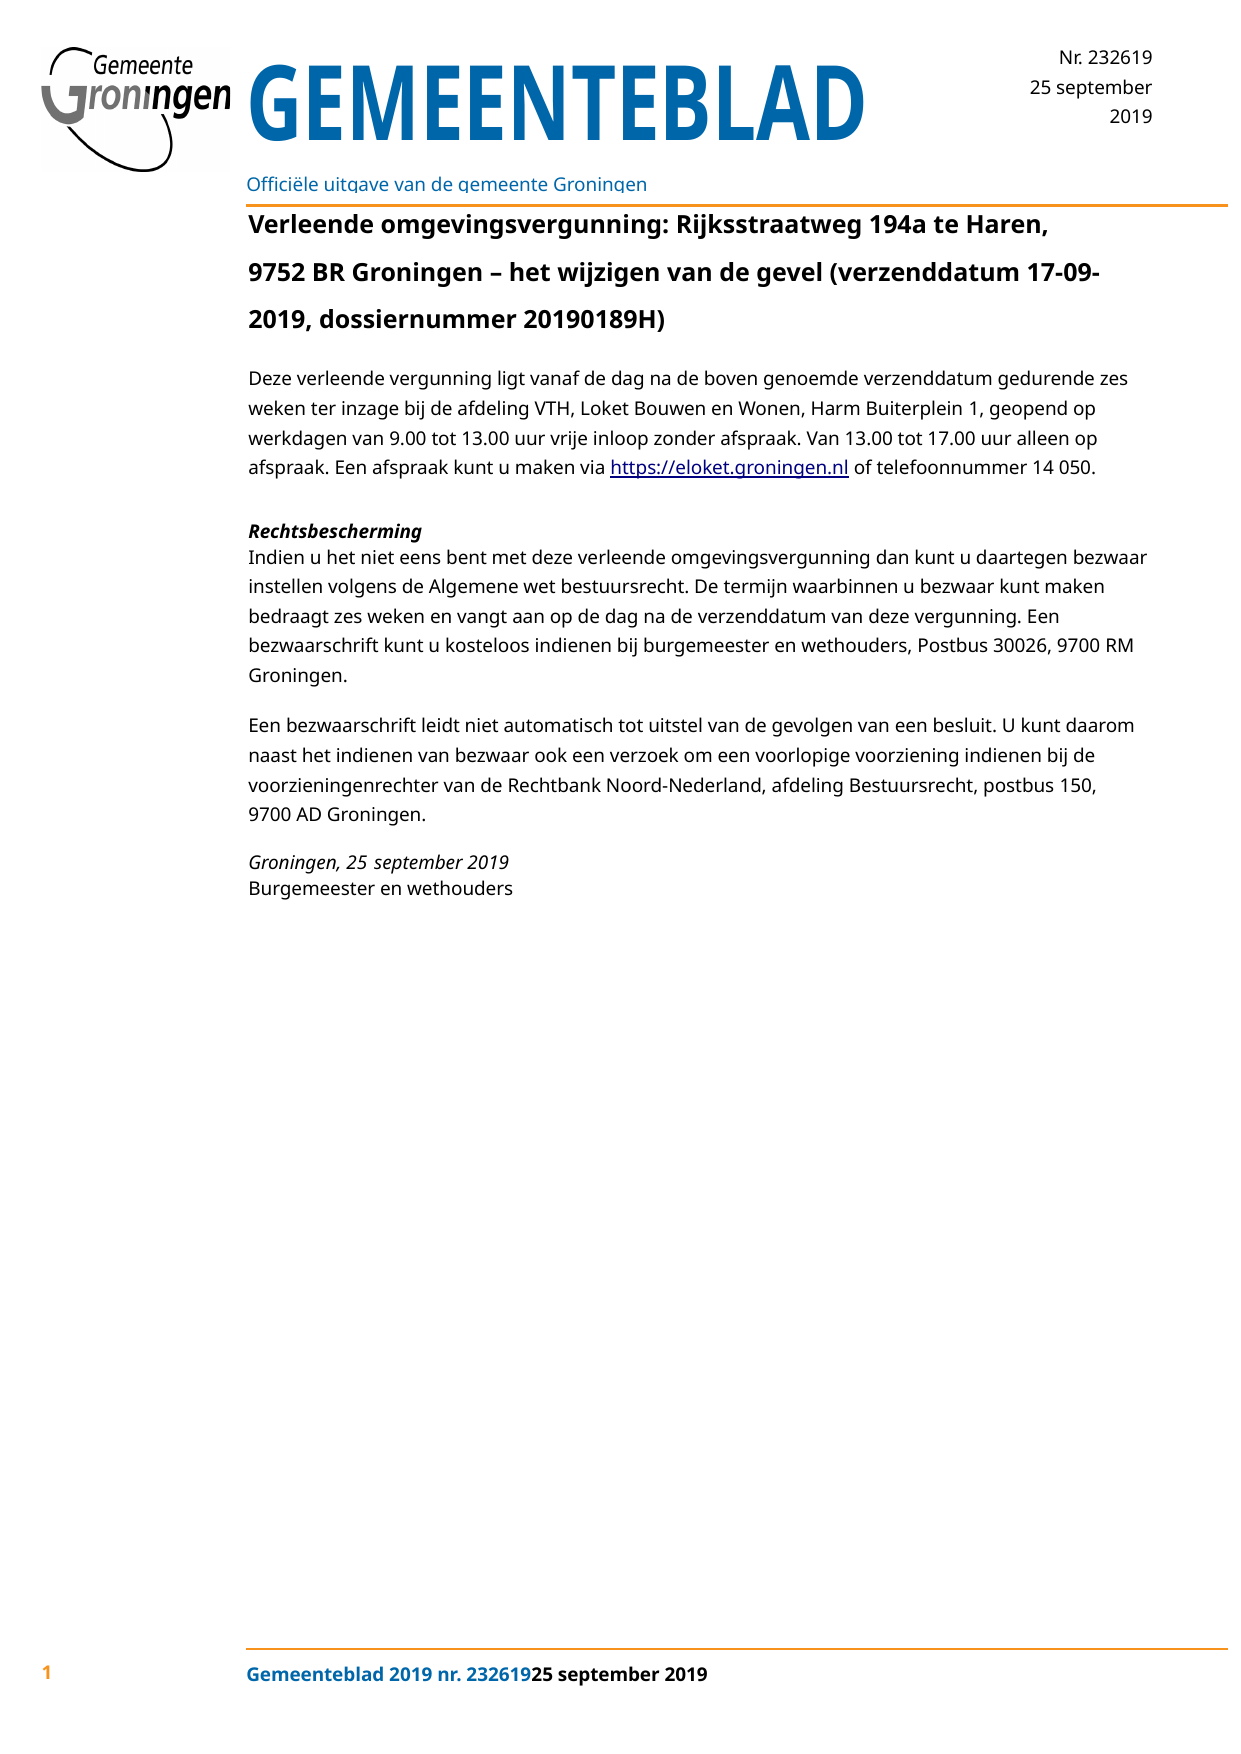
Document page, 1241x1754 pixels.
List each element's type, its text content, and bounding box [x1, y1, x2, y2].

text Verleende omgevingsvergunning: Rijksstraatweg 194a te Haren, 9752 BR Groningen – het wijzigen van de gevel (verzenddatum 17-09-2019, dossiernummer 20190189H) [248, 207, 1152, 336]
text Groningen, 25 september 2019 [248, 849, 1152, 875]
text Indien u het niet eens bent met deze verleende omgevingsvergunning dan kunt u daartegen bezwaar instellen volgens de Algemene wet bestuursrecht. De termijn waarbinnen u bezwaar kunt maken bedraagt zes weken en vangt aan op de dag na de verzenddatum van deze vergunning. Een bezwaarschrift kunt u kosteloos indienen bij burgemeester en wethouders, Postbus 30026, 9700 RM Groningen. [248, 544, 1152, 688]
text Een bezwaarschrift leidt niet automatisch tot uitstel van de gevolgen van een besluit. U kunt daarom naast het indienen van bezwaar ook een verzoek om een voorlopige voorziening indienen bij de voorzieningenrechter van de Rechtbank Noord-Nederland, afdeling Bestuursrecht, postbus 150, 9700 AD Groningen. [248, 713, 1152, 827]
text Burgemeester en wethouders [248, 875, 1152, 901]
text Rechtsbescherming [248, 518, 1152, 544]
picture [41, 47, 231, 172]
text Deze verleende vergunning ligt vanaf de dag na de boven genoemde verzenddatum gedurende zes weken ter inzage bij de afdeling VTH, Loket Bouwen en Wonen, Harm Buiterplein 1, geopend op werkdagen van 9.00 tot 13.00 uur vrije inloop zonder afspraak. Van 13.00 tot 17.00 uur alleen op afspraak. Een afspraak kunt u maken via https://eloket.groningen.nl of telefoonnummer 14 050. [248, 366, 1152, 480]
